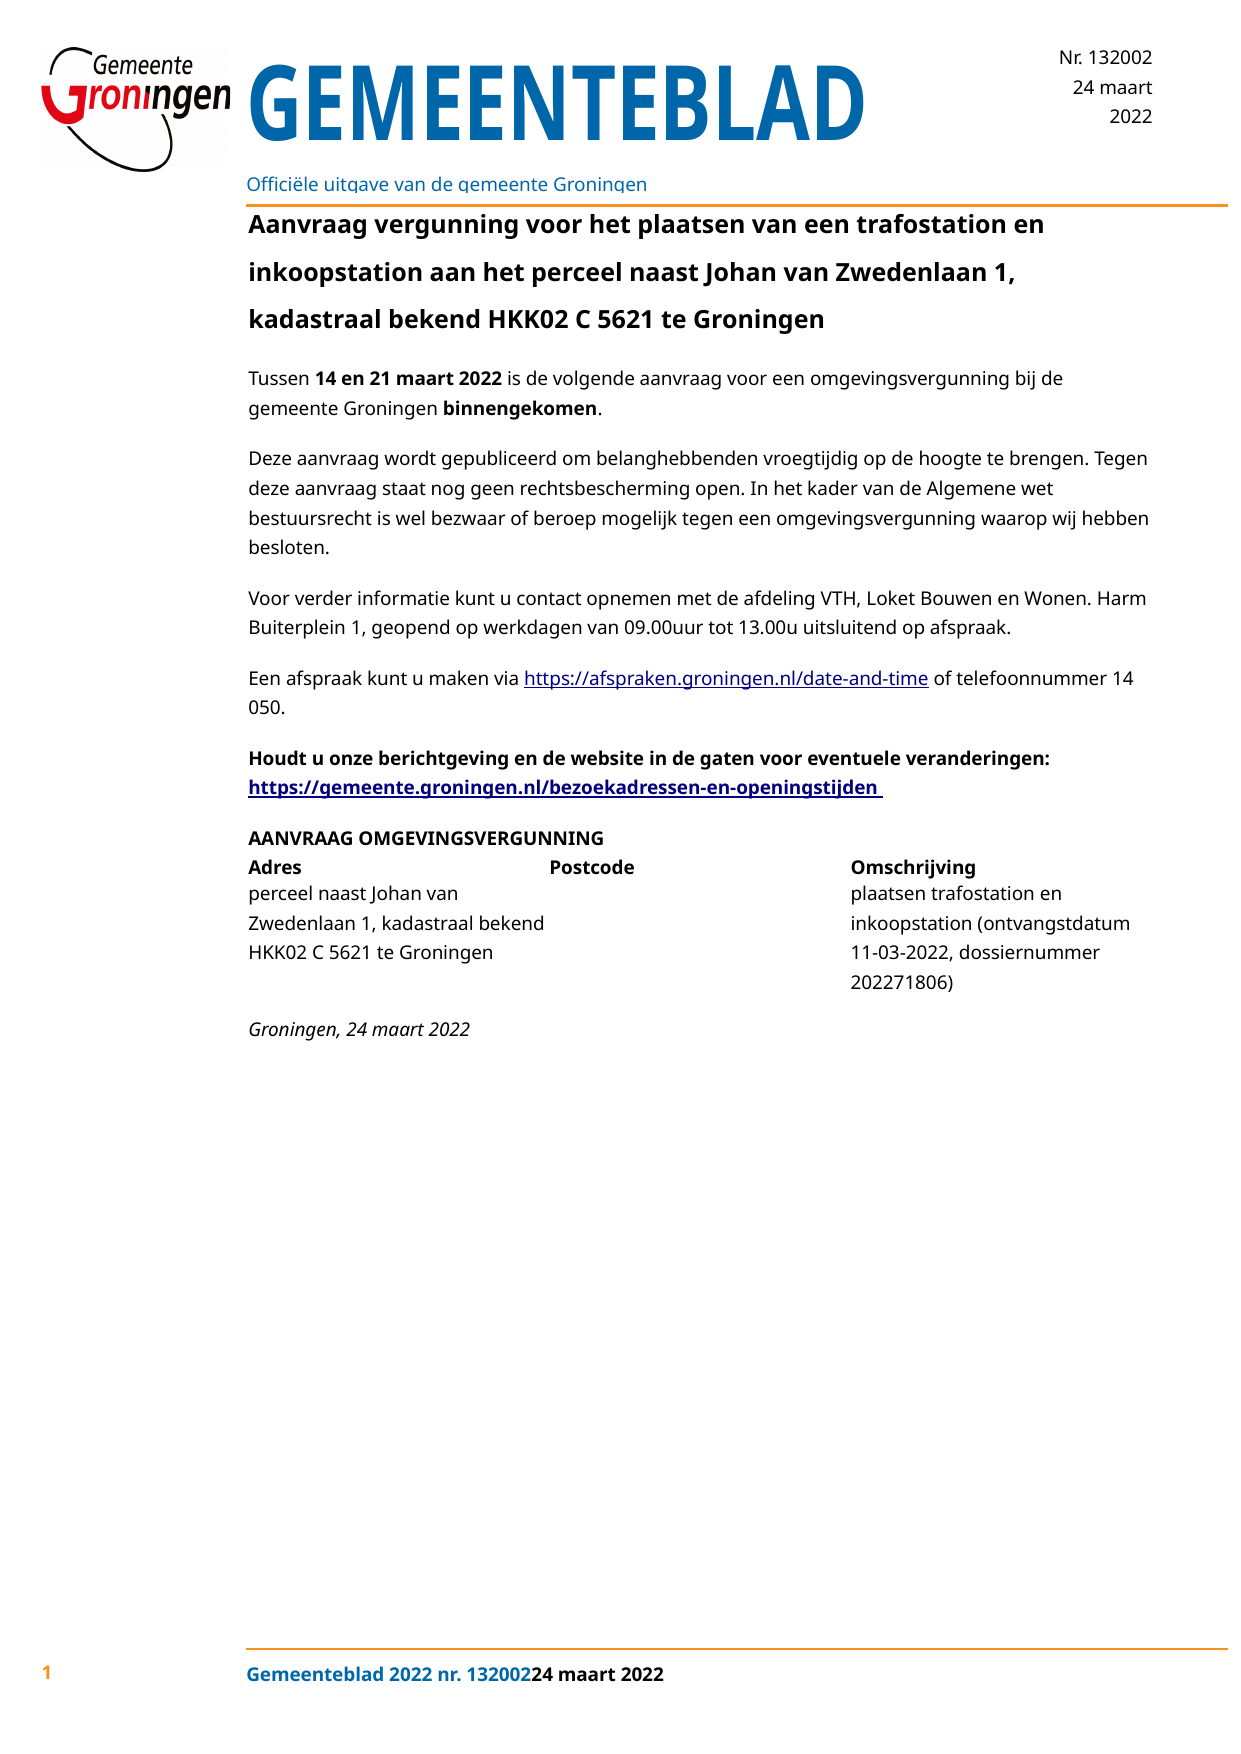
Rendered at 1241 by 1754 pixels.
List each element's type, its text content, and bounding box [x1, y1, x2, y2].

text Voor verder informatie kunt u contact opnemen met de afdeling VTH, Loket Bouwen en Wonen. Harm Buiterplein 1, geopend op werkdagen van 09.00uur tot 13.00u uitsluitend op afspraak. [248, 585, 1152, 640]
text AANVRAAG OMGEVINGSVERGUNNING [248, 825, 1152, 850]
text Tussen 14 en 21 maart 2022 is de volgende aanvraag voor een omgevingsvergunning bij de gemeente Groningen binnengekomen. [248, 366, 1152, 421]
text Deze aanvraag wordt gepubliceerd om belanghebbenden vroegtijdig op de hoogte te brengen. Tegen deze aanvraag staat nog geen rechtsbescherming open. In het kader van de Algemene wet bestuursrecht is wel bezwaar of beroep mogelijk tegen een omgevingsvergunning waarop wij hebben besloten. [248, 446, 1152, 560]
table_cell perceel naast Johan van Zwedenlaan 1, kadastraal bekend HKK02 C 5621 te Groningen [248, 880, 549, 994]
text Groningen, 24 maart 2022 [248, 1016, 1152, 1042]
table_header Adres [248, 854, 549, 880]
text Houdt u onze berichtgeving en de website in de gaten voor eventuele veranderingen: https://gemeente.groningen.nl/bezoekadressen-en-openingstijden [248, 745, 1152, 800]
picture [41, 47, 231, 172]
table_cell plaatsen trafostation en inkoopstation (ontvangstdatum 11-03-2022, dossiernummer 202271806) [850, 880, 1152, 994]
table_header Postcode [549, 854, 850, 880]
text Een afspraak kunt u maken via https://afspraken.groningen.nl/date-and-time of telefoonnummer 14 050. [248, 665, 1152, 720]
table_header Omschrijving [850, 854, 1152, 880]
text Aanvraag vergunning voor het plaatsen van een trafostation en inkoopstation aan het perceel naast Johan van Zwedenlaan 1, kadastraal bekend HKK02 C 5621 te Groningen [248, 207, 1152, 336]
table_cell [549, 880, 850, 994]
